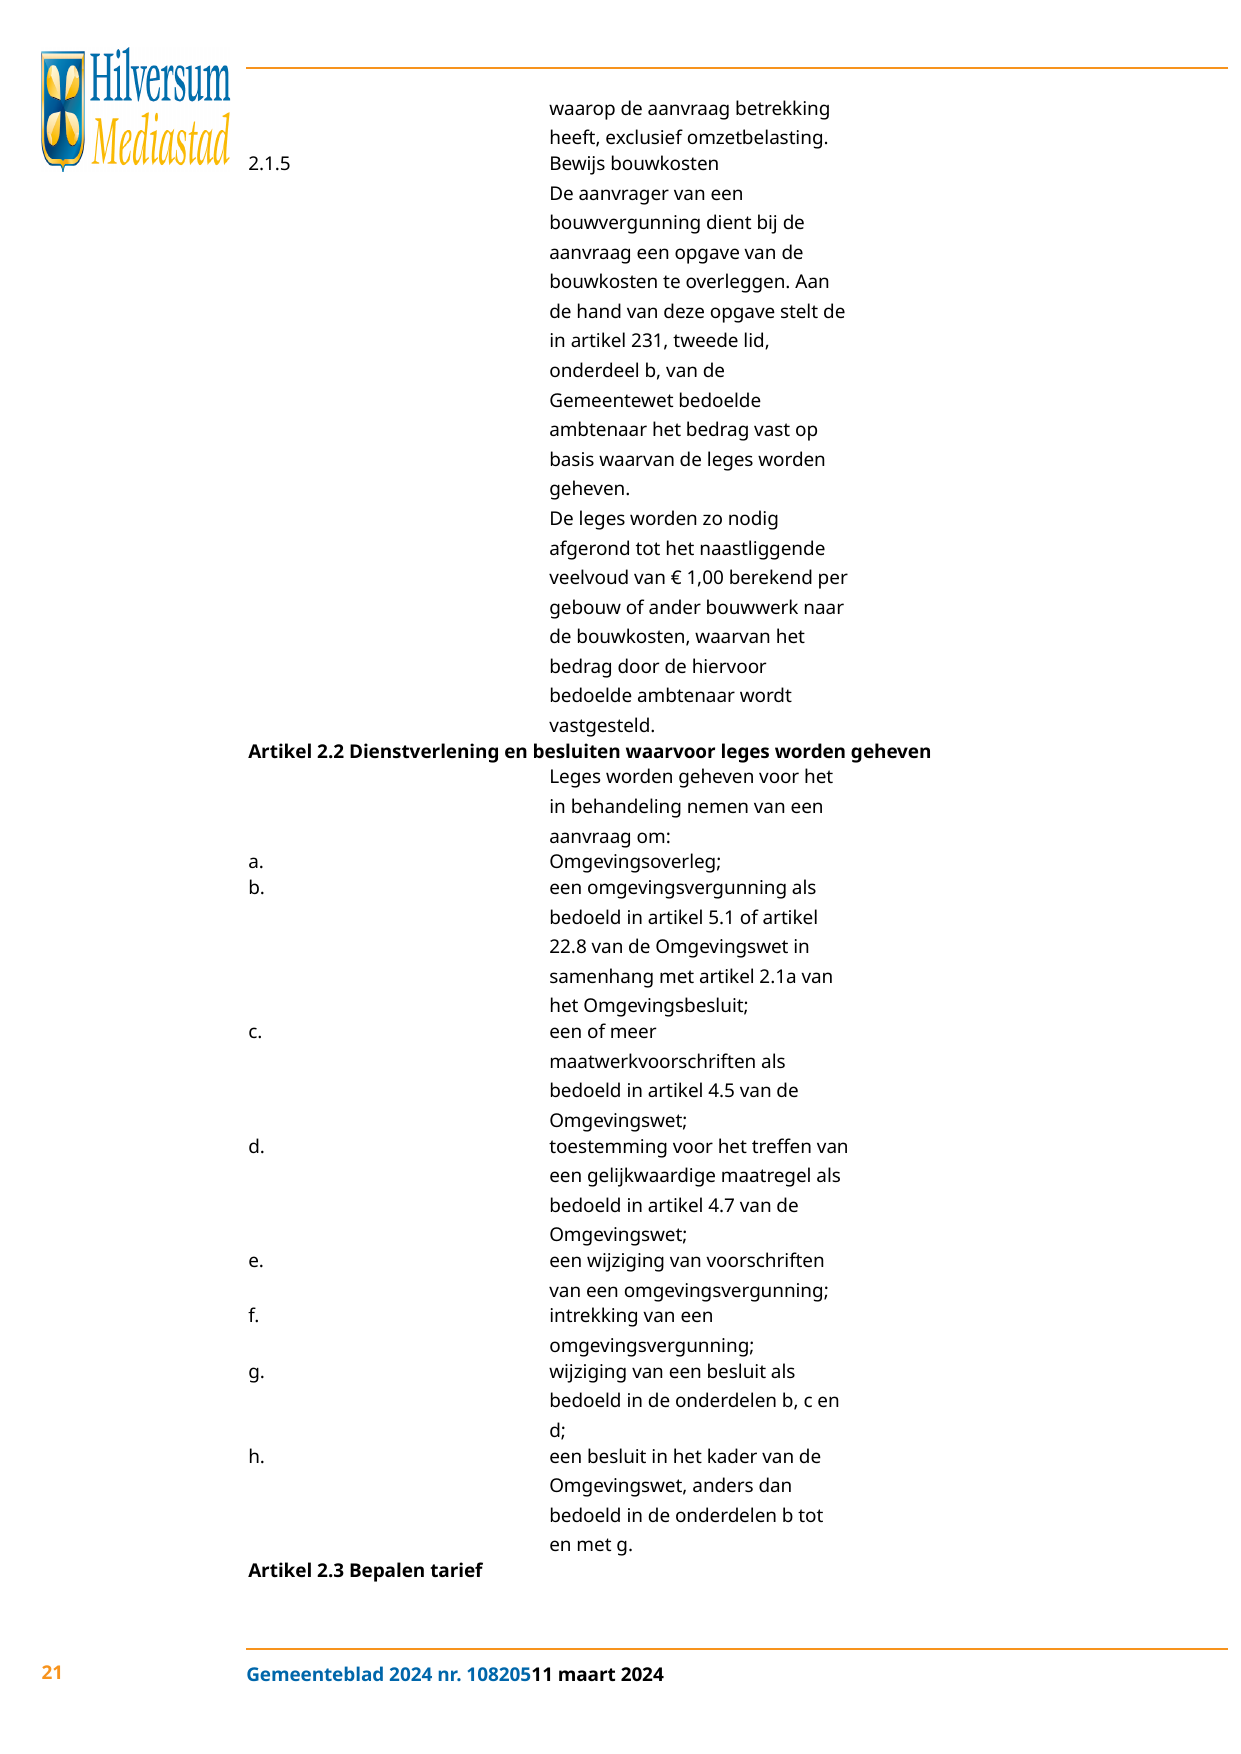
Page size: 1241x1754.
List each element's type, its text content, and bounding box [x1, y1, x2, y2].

table_cell d. [248, 1133, 549, 1247]
table_cell h. [248, 1443, 549, 1557]
table_cell b. [248, 874, 549, 1018]
table_cell [850, 1443, 1152, 1557]
table_cell [248, 1583, 549, 1609]
table_cell wijziging van een besluit als bedoeld in de onderdelen b, c en d; [549, 1358, 850, 1443]
table_cell een omgevingsvergunning als bedoeld in artikel 5.1 of artikel 22.8 van de Omgevingswet in samenhang met artikel 2.1a van het Omgevingsbesluit; [549, 874, 850, 1018]
table_cell [850, 1133, 1152, 1247]
table_cell e. [248, 1247, 549, 1303]
table_cell [850, 1303, 1152, 1358]
table_cell [850, 1583, 1152, 1609]
table_cell toestemming voor het treffen van een gelijkwaardige maatregel als bedoeld in artikel 4.7 van de Omgevingswet; [549, 1133, 850, 1247]
table_cell 2.1.5 [248, 150, 549, 738]
table_cell [850, 150, 1152, 738]
table_cell [850, 874, 1152, 1018]
table_cell [248, 764, 549, 848]
table_cell [850, 1358, 1152, 1443]
table_cell g. [248, 1358, 549, 1443]
table_cell intrekking van een omgevingsvergunning; [549, 1303, 850, 1358]
table_cell f. [248, 1303, 549, 1358]
table_cell een wijziging van voorschriften van een omgevingsvergunning; [549, 1247, 850, 1303]
table_cell Bewijs bouwkosten De aanvrager van een bouwvergunning dient bij de aanvraag een opgave van de bouwkosten te overleggen. Aan de hand van deze opgave stelt de in artikel 231, tweede lid, onderdeel b, van de Gemeentewet bedoelde ambtenaar het bedrag vast op basis waarvan de leges worden geheven. De leges worden zo nodig afgerond tot het naastliggende veelvoud van € 1,00 berekend per gebouw of ander bouwwerk naar de bouwkosten, waarvan het bedrag door de hiervoor bedoelde ambtenaar wordt vastgesteld. [549, 150, 850, 738]
table_cell een of meer maatwerkvoorschriften als bedoeld in artikel 4.5 van de Omgevingswet; [549, 1018, 850, 1133]
table_cell a. [248, 849, 549, 874]
table_cell Omgevingsoverleg; [549, 849, 850, 874]
table_cell waarop de aanvraag betrekking heeft, exclusief omzetbelasting. [549, 95, 850, 150]
table_cell [850, 95, 1152, 150]
table_cell Artikel 2.3 Bepalen tarief [248, 1557, 1152, 1583]
table_cell Artikel 2.2 Dienstverlening en besluiten waarvoor leges worden geheven [248, 738, 1152, 764]
table_cell een besluit in het kader van de Omgevingswet, anders dan bedoeld in de onderdelen b tot en met g. [549, 1443, 850, 1557]
table_cell c. [248, 1018, 549, 1133]
table_cell [850, 1018, 1152, 1133]
table_cell [850, 764, 1152, 848]
table_cell [850, 849, 1152, 874]
picture [41, 47, 231, 172]
table_cell Leges worden geheven voor het in behandeling nemen van een aanvraag om: [549, 764, 850, 848]
table_cell [248, 95, 549, 150]
table_cell [850, 1247, 1152, 1303]
table_cell [549, 1583, 850, 1609]
